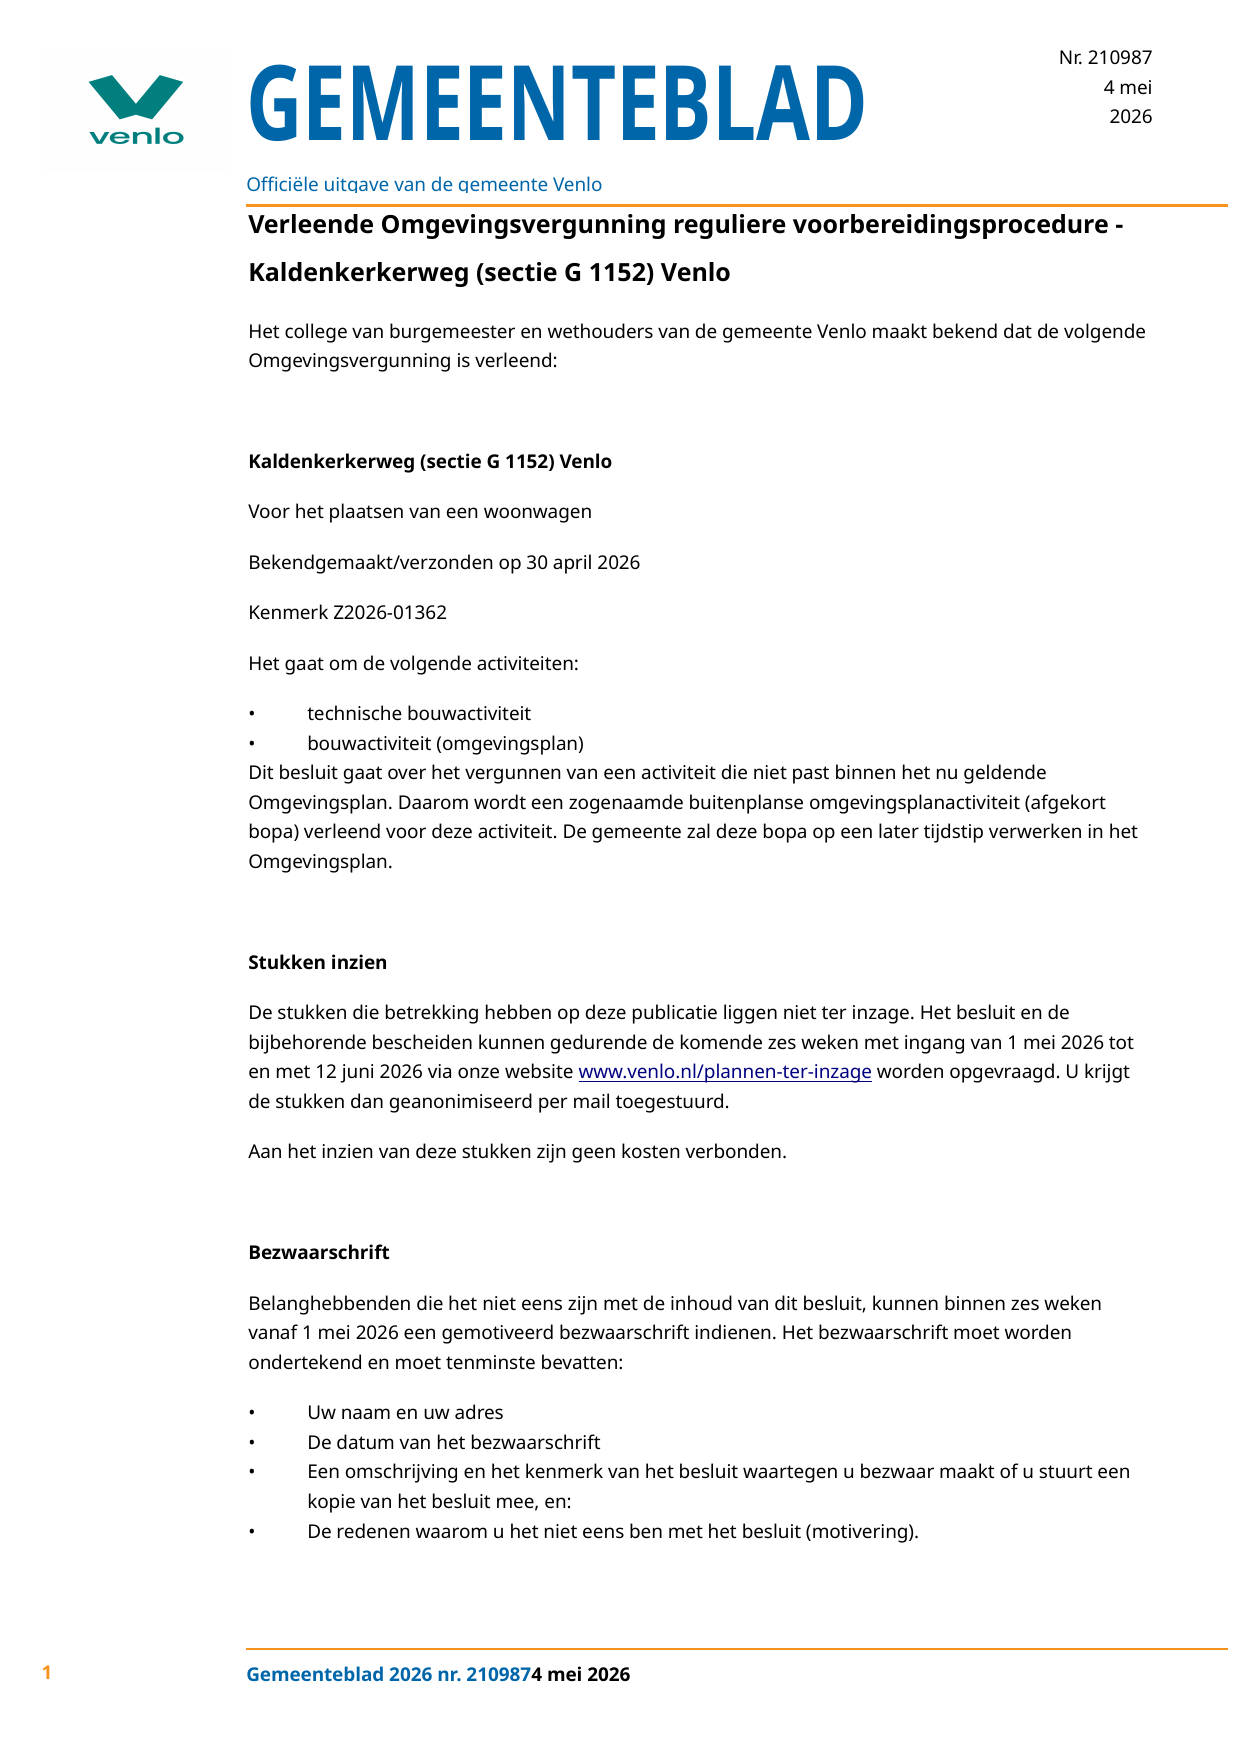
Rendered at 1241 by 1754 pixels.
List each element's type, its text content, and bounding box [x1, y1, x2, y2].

list De redenen waarom u het niet eens ben met het besluit (motivering). [248, 1518, 1152, 1544]
text Aan het inzien van deze stukken zijn geen kosten verbonden. [248, 1139, 1152, 1164]
text Het college van burgemeester en wethouders van de gemeente Venlo maakt bekend dat de volgende Omgevingsvergunning is verleend: [248, 318, 1152, 373]
list Uw naam en uw adres [248, 1399, 1152, 1425]
text Belanghebbenden die het niet eens zijn met de inhoud van dit besluit, kunnen binnen zes weken vanaf 1 mei 2026 een gemotiveerd bezwaarschrift indienen. Het bezwaarschrift moet worden ondertekend en moet tenminste bevatten: [248, 1290, 1152, 1375]
text Stukken inzien [248, 949, 1152, 975]
list Een omschrijving en het kenmerk van het besluit waartegen u bezwaar maakt of u stuurt een kopie van het besluit mee, en: [248, 1459, 1152, 1514]
text Bezwaarschrift [248, 1239, 1152, 1265]
text Bekendgemaakt/verzonden op 30 april 2026 [248, 549, 1152, 575]
text Voor het plaatsen van een woonwagen [248, 499, 1152, 524]
text Kenmerk Z2026-01362 [248, 599, 1152, 625]
list De datum van het bezwaarschrift [248, 1429, 1152, 1455]
list technische bouwactiviteit [248, 700, 1152, 726]
text De stukken die betrekking hebben op deze publicatie liggen niet ter inzage. Het besluit en de bijbehorende bescheiden kunnen gedurende de komende zes weken met ingang van 1 mei 2026 tot en met 12 juni 2026 via onze website www.venlo.nl/plannen-ter-inzage worden opgevraagd. U krijgt de stukken dan geanonimiseerd per mail toegestuurd. [248, 999, 1152, 1114]
text Verleende Omgevingsvergunning reguliere voorbereidingsprocedure - Kaldenkerkerweg (sectie G 1152) Venlo [248, 207, 1152, 288]
text Het gaat om de volgende activiteiten: [248, 650, 1152, 676]
list bouwactiviteit (omgevingsplan) [248, 730, 1152, 756]
text Dit besluit gaat over het vergunnen van een activiteit die niet past binnen het nu geldende Omgevingsplan. Daarom wordt een zogenaamde buitenplanse omgevingsplanactiviteit (afgekort bopa) verleend voor deze activiteit. De gemeente zal deze bopa op een later tijdstip verwerken in het Omgevingsplan. [248, 759, 1152, 874]
text Kaldenkerkerweg (sectie G 1152) Venlo [248, 448, 1152, 474]
picture [41, 47, 231, 172]
